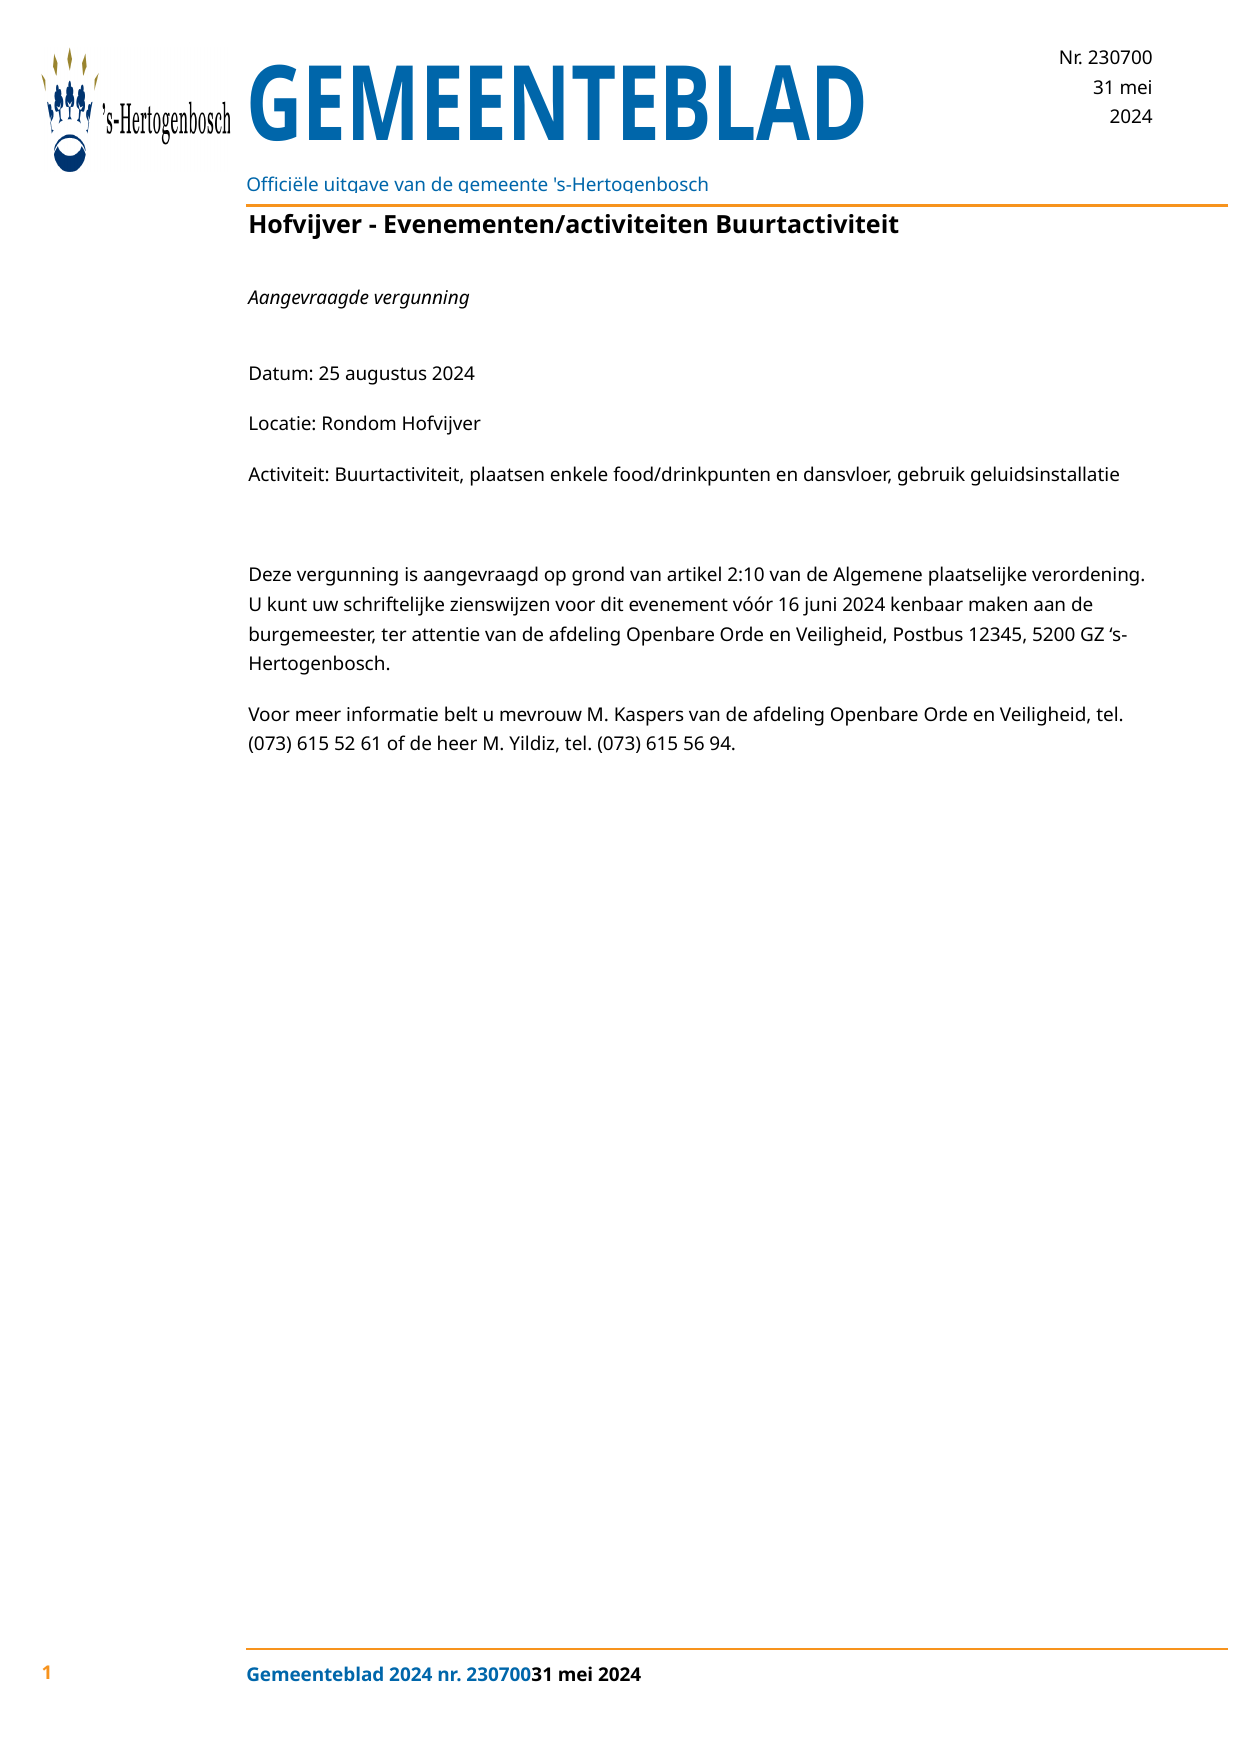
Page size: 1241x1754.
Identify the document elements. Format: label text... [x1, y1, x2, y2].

text Locatie: Rondom Hofvijver [248, 410, 1152, 436]
text Voor meer informatie belt u mevrouw M. Kaspers van de afdeling Openbare Orde en Veiligheid, tel. (073) 615 52 61 of de heer M. Yildiz, tel. (073) 615 56 94. [248, 701, 1152, 756]
picture [41, 47, 231, 172]
text Datum: 25 augustus 2024 [248, 360, 1152, 386]
text Deze vergunning is aangevraagd op grond van artikel 2:10 van de Algemene plaatselijke verordening. U kunt uw schriftelijke zienswijzen voor dit evenement vóór 16 juni 2024 kenbaar maken aan de burgemeester, ter attentie van de afdeling Openbare Orde en Veiligheid, Postbus 12345, 5200 GZ ‘s-Hertogenbosch. [248, 562, 1152, 676]
text Hofvijver - Evenementen/activiteiten Buurtactiviteit [248, 207, 1152, 241]
text Aangevraagde vergunning [248, 284, 1152, 309]
text Activiteit: Buurtactiviteit, plaatsen enkele food/drinkpunten en dansvloer, gebruik geluidsinstallatie [248, 461, 1152, 487]
